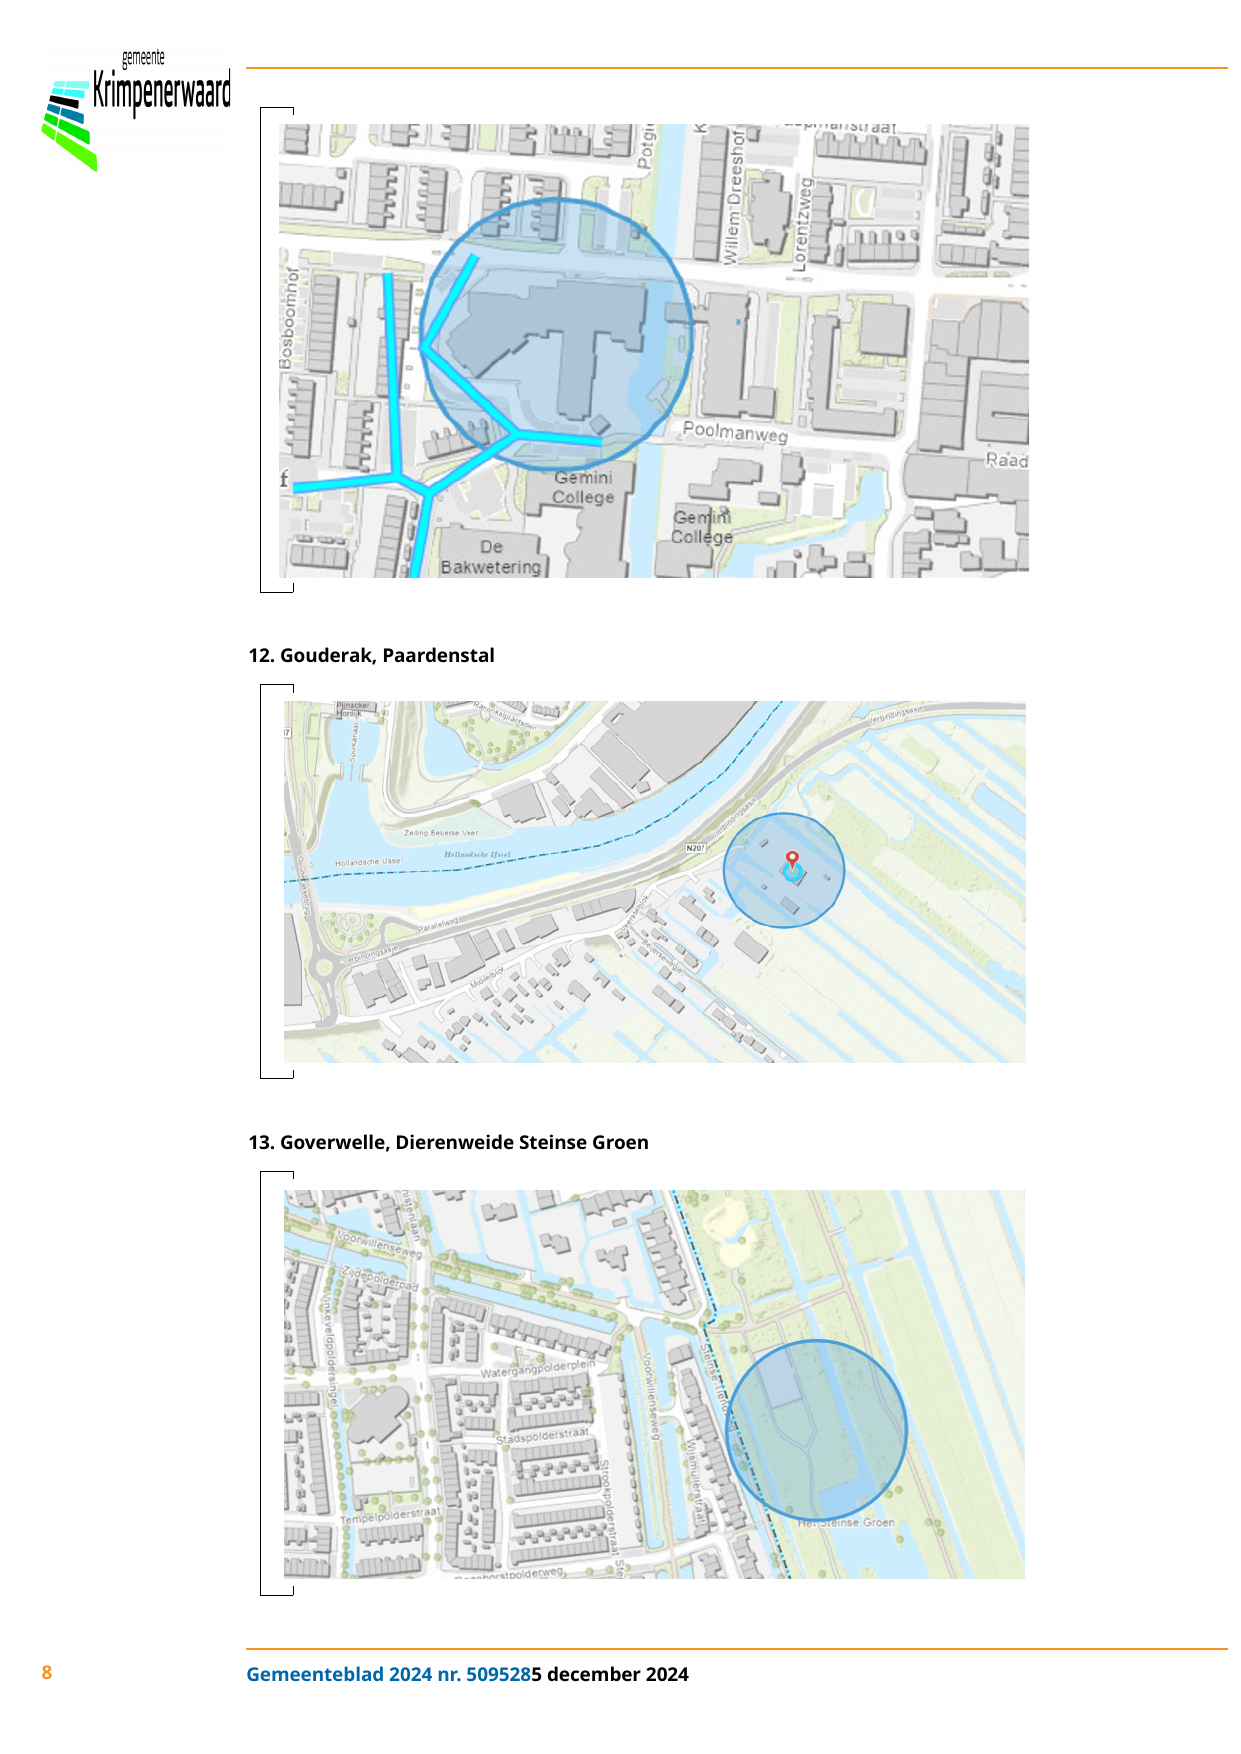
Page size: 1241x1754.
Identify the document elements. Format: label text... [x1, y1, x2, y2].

picture [268, 1179, 1036, 1586]
picture [268, 693, 1036, 1070]
picture [268, 115, 1036, 583]
text 12. Gouderak, Paardenstal [248, 643, 1152, 668]
text 13. Goverwelle, Dierenweide Steinse Groen [248, 1129, 1152, 1155]
picture [41, 47, 231, 172]
